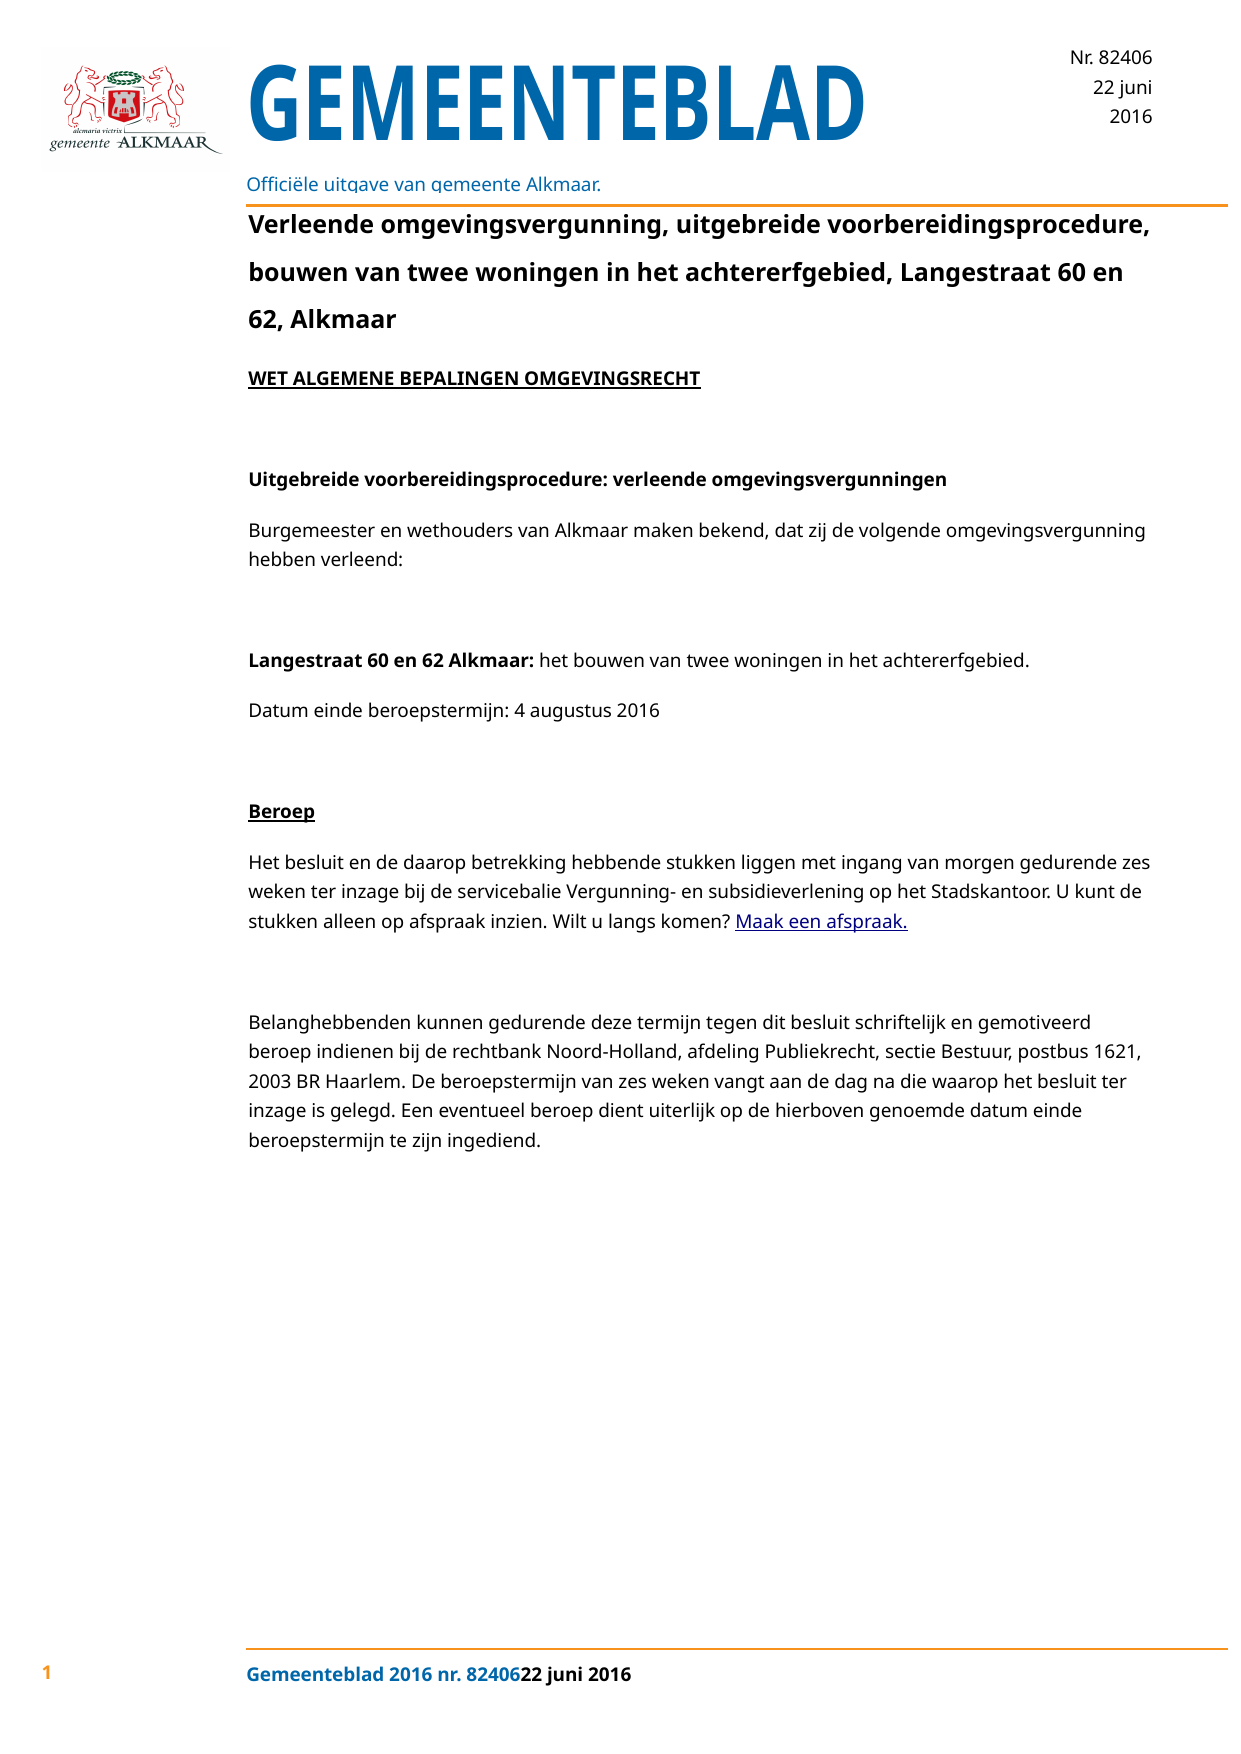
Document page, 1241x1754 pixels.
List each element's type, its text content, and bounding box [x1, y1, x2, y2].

picture [41, 47, 231, 172]
text Beroep [248, 798, 1152, 824]
text Verleende omgevingsvergunning, uitgebreide voorbereidingsprocedure, bouwen van twee woningen in het achtererfgebied, Langestraat 60 en 62, Alkmaar [248, 207, 1152, 336]
text Uitgebreide voorbereidingsprocedure: verleende omgevingsvergunningen [248, 466, 1152, 492]
text Het besluit en de daarop betrekking hebbende stukken liggen met ingang van morgen gedurende zes weken ter inzage bij de servicebalie Vergunning- en subsidieverlening op het Stadskantoor. U kunt de stukken alleen op afspraak inzien. Wilt u langs komen? Maak een afspraak. [248, 849, 1152, 934]
text Belanghebbenden kunnen gedurende deze termijn tegen dit besluit schriftelijk en gemoti­veerd beroep indie­nen bij de rechtbank Noord-Holland, afdeling Publiekrecht, sectie Bestuur, postbus 1621, 2003 BR Haarlem. De beroepstermijn van zes weken vangt aan de dag na die waarop het besluit ter inzage is gelegd. Een eventueel beroep dient uiterlijk op de hierboven genoemde datum einde beroepstermijn te zijn ingediend. [248, 1009, 1152, 1153]
text Langestraat 60 en 62 Alkmaar: het bouwen van twee woningen in het achtererfgebied. [248, 647, 1152, 673]
text Datum einde beroepstermijn: 4 augustus 2016 [248, 698, 1152, 723]
text Burgemeester en wethouders van Alkmaar maken bekend, dat zij de volgende omgevingsvergunning hebben verleend: [248, 517, 1152, 572]
text WET ALGEMENE BEPALINGEN OMGEVINGSRECHT [248, 366, 1152, 391]
